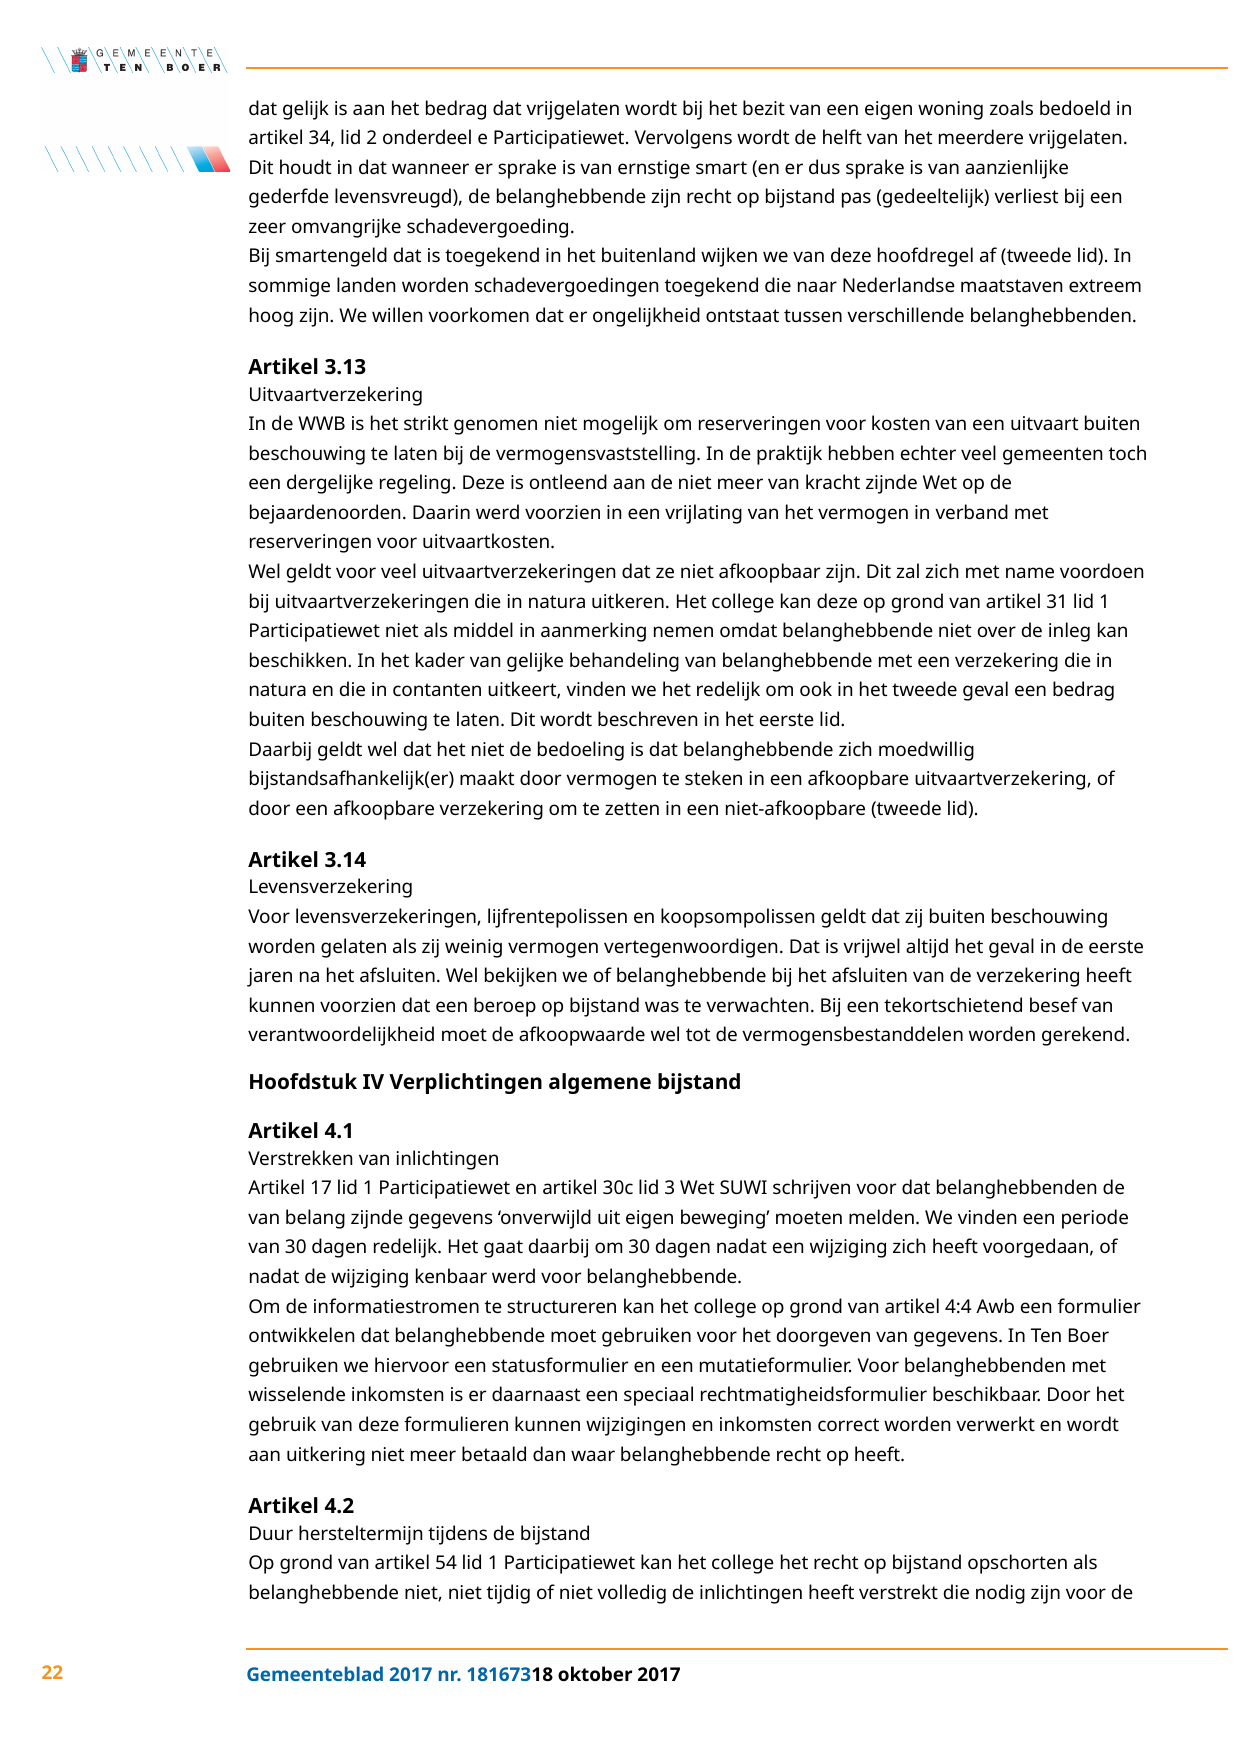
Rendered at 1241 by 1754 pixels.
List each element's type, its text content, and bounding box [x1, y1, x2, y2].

text Op grond van artikel 54 lid 1 Participatiewet kan het college het recht op bijstand opschorten als belanghebbende niet, niet tijdig of niet volledig de inlichtingen heeft verstrekt die nodig zijn voor de [248, 1549, 1152, 1604]
text Artikel 3.14 [248, 845, 1152, 874]
text Duur hersteltermijn tijdens de bijstand [248, 1520, 1152, 1545]
text Voor levensverzekeringen, lijfrentepolissen en koopsompolissen geldt dat zij buiten beschouwing worden gelaten als zij weinig vermogen vertegenwoordigen. Dat is vrijwel altijd het geval in de eerste jaren na het afsluiten. Wel bekijken we of belanghebbende bij het afsluiten van de verzekering heeft kunnen voorzien dat een beroep op bijstand was te verwachten. Bij een tekortschietend besef van verantwoordelijkheid moet de afkoopwaarde wel tot de vermogensbestanddelen worden gerekend. [248, 903, 1152, 1047]
text Daarbij geldt wel dat het niet de bedoeling is dat belanghebbende zich moedwillig bijstandsafhankelijk(er) maakt door vermogen te steken in een afkoopbare uitvaartverzekering, of door een afkoopbare verzekering om te zetten in een niet-afkoopbare (tweede lid). [248, 736, 1152, 821]
text Artikel 4.1 [248, 1117, 1152, 1145]
text Artikel 4.2 [248, 1491, 1152, 1520]
text Artikel 17 lid 1 Participatiewet en artikel 30c lid 3 Wet SUWI schrijven voor dat belanghebbenden de van belang zijnde gegevens ‘onverwijld uit eigen beweging’ moeten melden. We vinden een periode van 30 dagen redelijk. Het gaat daarbij om 30 dagen nadat een wijziging zich heeft voorgedaan, of nadat de wijziging kenbaar werd voor belanghebbende. [248, 1174, 1152, 1289]
text Levensverzekering [248, 874, 1152, 899]
text Bij smartengeld dat is toegekend in het buitenland wijken we van deze hoofdregel af (tweede lid). In sommige landen worden schadevergoedingen toegekend die naar Nederlandse maatstaven extreem hoog zijn. We willen voorkomen dat er ongelijkheid ontstaat tussen verschillende belanghebbenden. [248, 243, 1152, 328]
text Uitvaartverzekering [248, 381, 1152, 406]
text Om de informatiestromen te structureren kan het college op grond van artikel 4:4 Awb een formulier ontwikkelen dat belanghebbende moet gebruiken voor het doorgeven van gegevens. In Ten Boer gebruiken we hiervoor een statusformulier en een mutatieformulier. Voor belanghebbenden met wisselende inkomsten is er daarnaast een speciaal rechtmatigheidsformulier beschikbaar. Door het gebruik van deze formulieren kunnen wijzigingen en inkomsten correct worden verwerkt en wordt aan uitkering niet meer betaald dan waar belanghebbende recht op heeft. [248, 1293, 1152, 1467]
text Verstrekken van inlichtingen [248, 1145, 1152, 1171]
text In de WWB is het strikt genomen niet mogelijk om reserveringen voor kosten van een uitvaart buiten beschouwing te laten bij de vermogensvaststelling. In de praktijk hebben echter veel gemeenten toch een dergelijke regeling. Deze is ontleend aan de niet meer van kracht zijnde Wet op de bejaardenoorden. Daarin werd voorzien in een vrijlating van het vermogen in verband met reserveringen voor uitvaartkosten. [248, 410, 1152, 554]
picture [41, 47, 231, 172]
text dat gelijk is aan het bedrag dat vrijgelaten wordt bij het bezit van een eigen woning zoals bedoeld in artikel 34, lid 2 onderdeel e Participatiewet. Vervolgens wordt de helft van het meerdere vrijgelaten. Dit houdt in dat wanneer er sprake is van ernstige smart (en er dus sprake is van aanzienlijke gederfde levensvreugd), de belanghebbende zijn recht op bijstand pas (gedeeltelijk) verliest bij een zeer omvangrijke schadevergoeding. [248, 95, 1152, 239]
text Wel geldt voor veel uitvaartverzekeringen dat ze niet afkoopbaar zijn. Dit zal zich met name voordoen bij uitvaartverzekeringen die in natura uitkeren. Het college kan deze op grond van artikel 31 lid 1 Participatiewet niet als middel in aanmerking nemen omdat belanghebbende niet over de inleg kan beschikken. In het kader van gelijke behandeling van belanghebbende met een verzekering die in natura en die in contanten uitkeert, vinden we het redelijk om ook in het tweede geval een bedrag buiten beschouwing te laten. Dit wordt beschreven in het eerste lid. [248, 558, 1152, 732]
text Hoofdstuk IV Verplichtingen algemene bijstand [248, 1067, 1152, 1096]
text Artikel 3.13 [248, 352, 1152, 381]
